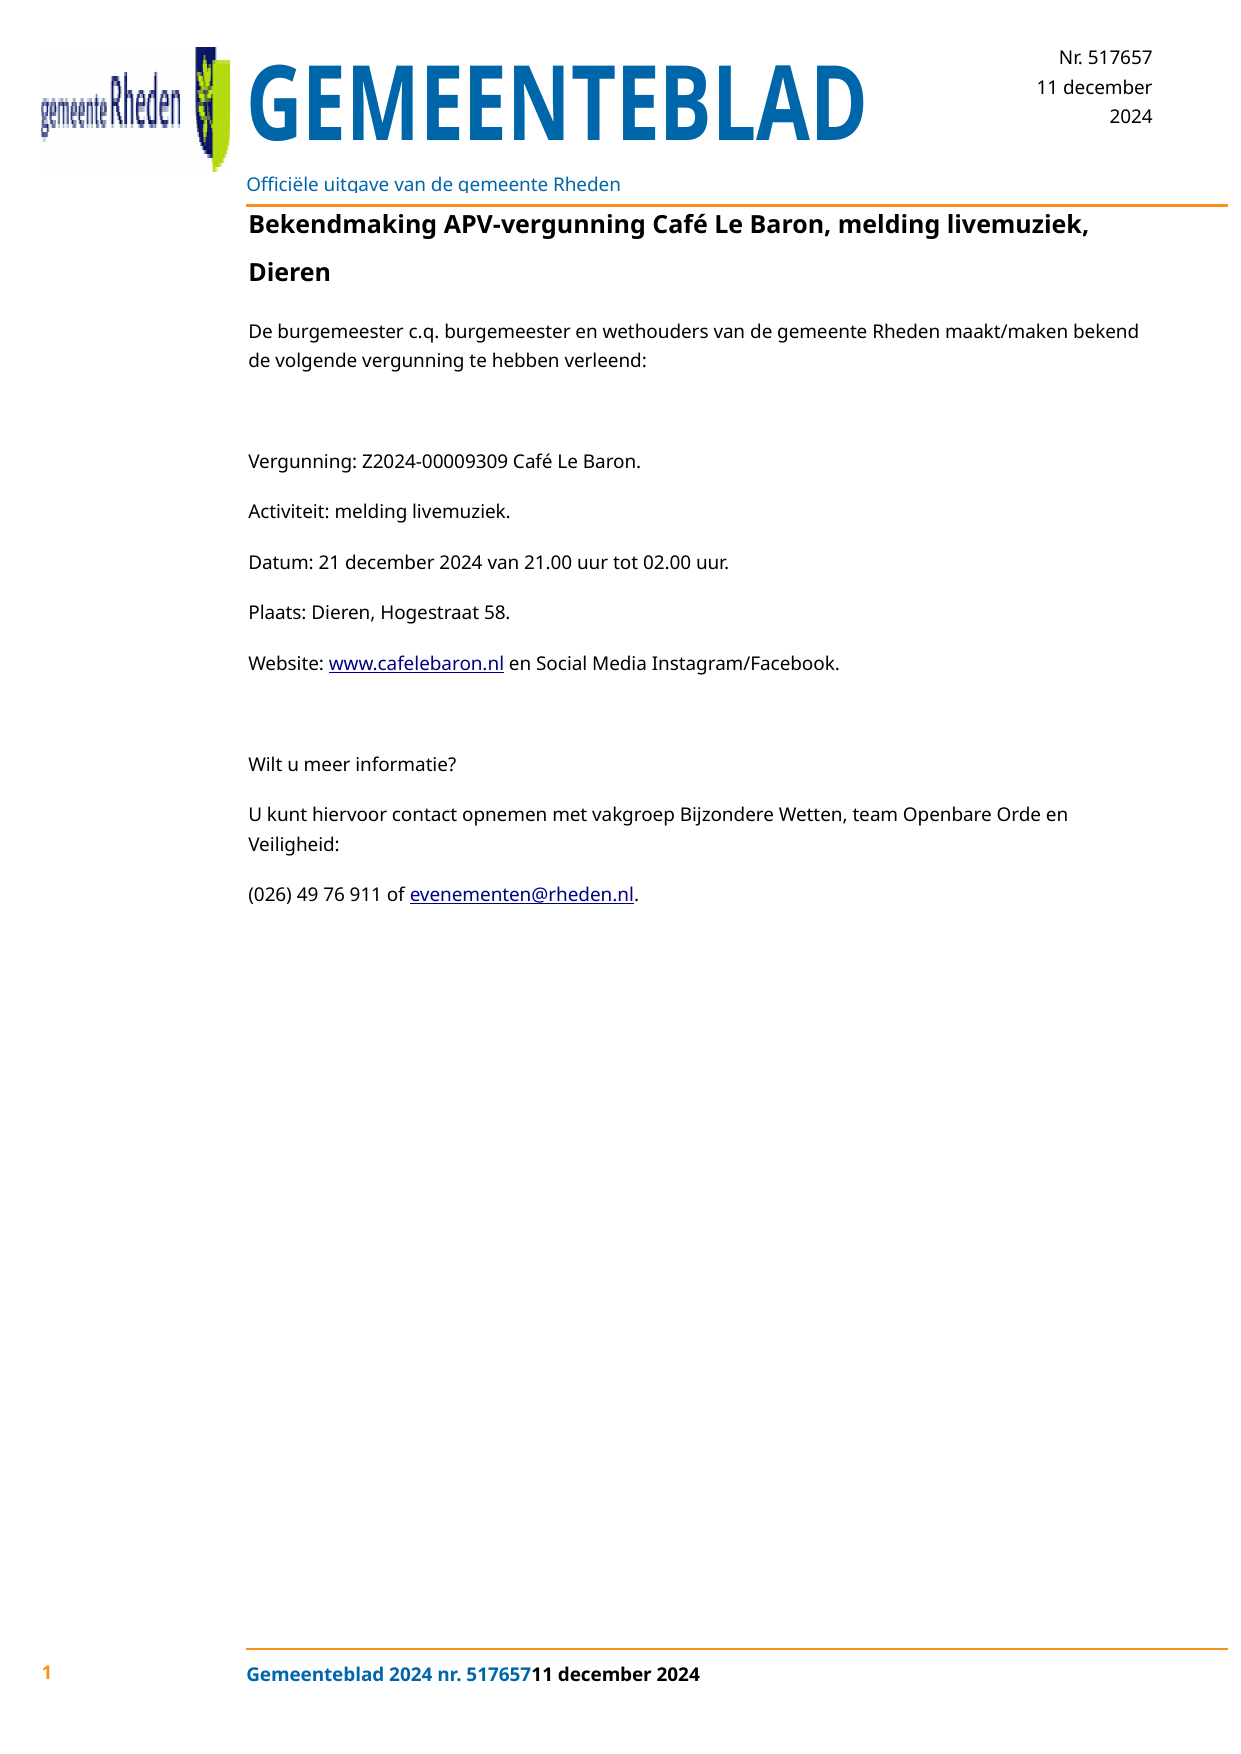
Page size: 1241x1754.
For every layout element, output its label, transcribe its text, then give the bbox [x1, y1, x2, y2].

text (026) 49 76 911 of evenementen@rheden.nl. [248, 881, 1152, 907]
text Activiteit: melding livemuziek. [248, 499, 1152, 524]
text Website: www.cafelebaron.nl en Social Media Instagram/Facebook. [248, 650, 1152, 676]
text U kunt hiervoor contact opnemen met vakgroep Bijzondere Wetten, team Openbare Orde en Veiligheid: [248, 801, 1152, 857]
picture [41, 47, 231, 172]
text Wilt u meer informatie? [248, 751, 1152, 777]
text Plaats: Dieren, Hogestraat 58. [248, 599, 1152, 625]
text Vergunning: Z2024-00009309 Café Le Baron. [248, 448, 1152, 474]
text Bekendmaking APV-vergunning Café Le Baron, melding livemuziek, Dieren [248, 207, 1152, 288]
text De burgemeester c.q. burgemeester en wethouders van de gemeente Rheden maakt/maken bekend de volgende vergunning te hebben verleend: [248, 318, 1152, 373]
text Datum: 21 december 2024 van 21.00 uur tot 02.00 uur. [248, 549, 1152, 575]
